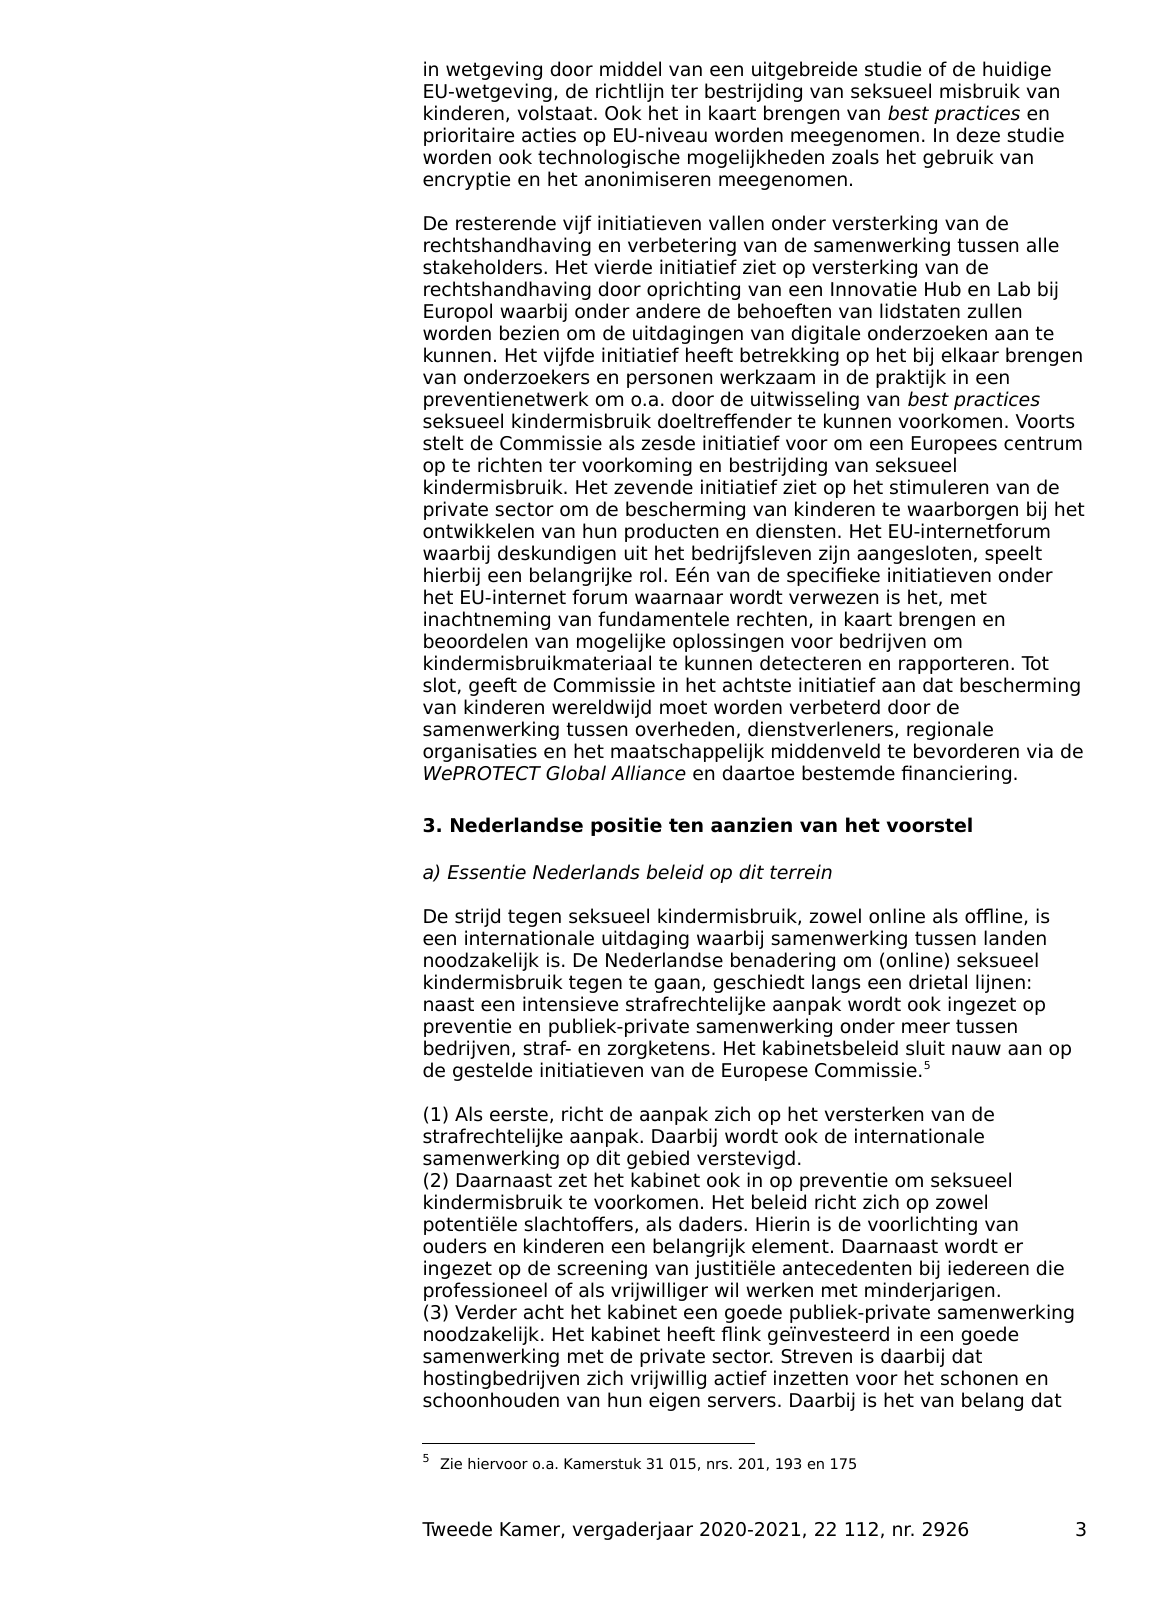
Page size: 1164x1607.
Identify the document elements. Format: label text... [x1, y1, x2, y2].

text Zie hiervoor o.a. Kamerstuk 31 015, nrs. 201, 193 en 175 [422, 1452, 1087, 1474]
subtitle 3. Nederlandse positie ten aanzien van het voorstel [422, 814, 1087, 837]
text (3) Verder acht het kabinet een goede publiek-private samenwerking noodzakelijk. Het kabinet heeft flink geïnvesteerd in een goede samenwerking met de private sector. Streven is daarbij dat hostingbedrijven zich vrijwillig actief inzetten voor het schonen en schoonhouden van hun eigen servers. Daarbij is het van belang dat [422, 1302, 1087, 1411]
subtitle a) Essentie Nederlands beleid op dit terrein [422, 862, 1087, 883]
text (2) Daarnaast zet het kabinet ook in op preventie om seksueel kindermisbruik te voorkomen. Het beleid richt zich op zowel potentiële slachtoffers, als daders. Hierin is de voorlichting van ouders en kinderen een belangrijk element. Daarnaast wordt er ingezet op de screening van justitiële antecedenten bij iedereen die professioneel of als vrijwilliger wil werken met minderjarigen. [422, 1170, 1087, 1302]
text (1) Als eerste, richt de aanpak zich op het versterken van de strafrechtelijke aanpak. Daarbij wordt ook de internationale samenwerking op dit gebied verstevigd. [422, 1104, 1087, 1170]
text in wetgeving door middel van een uitgebreide studie of de huidige EU-wetgeving, de richtlijn ter bestrijding van seksueel misbruik van kinderen, volstaat. Ook het in kaart brengen van best practices en prioritaire acties op EU-niveau worden meegenomen. In deze studie worden ook technologische mogelijkheden zoals het gebruik van encryptie en het anonimiseren meegenomen. [422, 59, 1087, 191]
text De resterende vijf initiatieven vallen onder versterking van de rechtshandhaving en verbetering van de samenwerking tussen alle stakeholders. Het vierde initiatief ziet op versterking van de rechtshandhaving door oprichting van een Innovatie Hub en Lab bij Europol waarbij onder andere de behoeften van lidstaten zullen worden bezien om de uitdagingen van digitale onderzoeken aan te kunnen. Het vijfde initiatief heeft betrekking op het bij elkaar brengen van onderzoekers en personen werkzaam in de praktijk in een preventienetwerk om o.a. door de uitwisseling van best practices seksueel kindermisbruik doeltreffender te kunnen voorkomen. Voorts stelt de Commissie als zesde initiatief voor om een Europees centrum op te richten ter voorkoming en bestrijding van seksueel kindermisbruik. Het zevende initiatief ziet op het stimuleren van de private sector om de bescherming van kinderen te waarborgen bij het ontwikkelen van hun producten en diensten. Het EU-internetforum waarbij deskundigen uit het bedrijfsleven zijn aangesloten, speelt hierbij een belangrijke rol. Eén van de specifieke initiatieven onder het EU-internet forum waarnaar wordt verwezen is het, met inachtneming van fundamentele rechten, in kaart brengen en beoordelen van mogelijke oplossingen voor bedrijven om kindermisbruikmateriaal te kunnen detecteren en rapporteren. Tot slot, geeft de Commissie in het achtste initiatief aan dat bescherming van kinderen wereldwijd moet worden verbeterd door de samenwerking tussen overheden, dienstverleners, regionale organisaties en het maatschappelijk middenveld te bevorderen via de WePROTECT Global Alliance en daartoe bestemde financiering. [422, 213, 1087, 784]
text De strijd tegen seksueel kindermisbruik, zowel online als offline, is een internationale uitdaging waarbij samenwerking tussen landen noodzakelijk is. De Nederlandse benadering om (online) seksueel kindermisbruik tegen te gaan, geschiedt langs een drietal lijnen: naast een intensieve strafrechtelijke aanpak wordt ook ingezet op preventie en publiek-private samenwerking onder meer tussen bedrijven, straf- en zorgketens. Het kabinetsbeleid sluit nauw aan op de gestelde initiatieven van de Europese Commissie. [422, 906, 1087, 1082]
